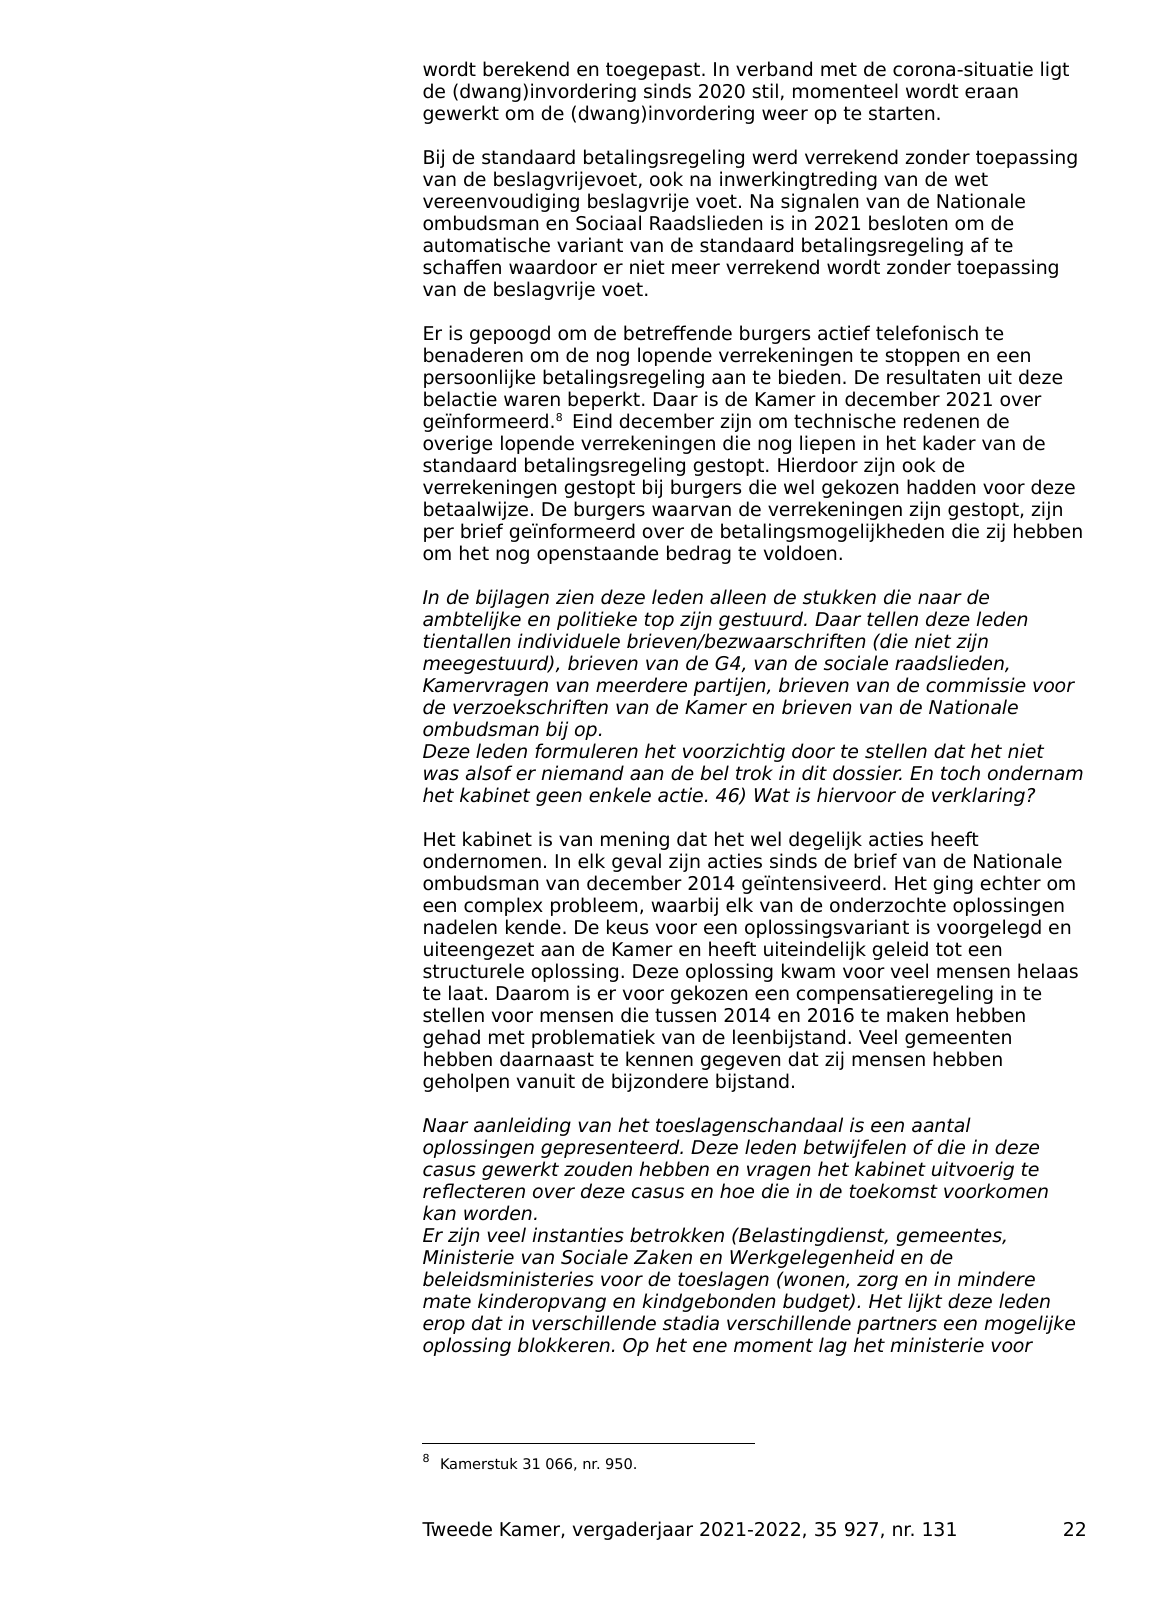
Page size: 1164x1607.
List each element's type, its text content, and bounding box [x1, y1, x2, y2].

text Deze leden formuleren het voorzichtig door te stellen dat het niet was alsof er niemand aan de bel trok in dit dossier. En toch ondernam het kabinet geen enkele actie. 46) Wat is hiervoor de verklaring? [422, 741, 1087, 807]
text Het kabinet is van mening dat het wel degelijk acties heeft ondernomen. In elk geval zijn acties sinds de brief van de Nationale ombudsman van december 2014 geïntensiveerd. Het ging echter om een complex probleem, waarbij elk van de onderzochte oplossingen nadelen kende. De keus voor een oplossingsvariant is voorgelegd en uiteengezet aan de Kamer en heeft uiteindelijk geleid tot een structurele oplossing. Deze oplossing kwam voor veel mensen helaas te laat. Daarom is er voor gekozen een compensatieregeling in te stellen voor mensen die tussen 2014 en 2016 te maken hebben gehad met problematiek van de leenbijstand. Veel gemeenten hebben daarnaast te kennen gegeven dat zij mensen hebben geholpen vanuit de bijzondere bijstand. [422, 829, 1087, 1093]
text wordt berekend en toegepast. In verband met de corona-situatie ligt de (dwang)invordering sinds 2020 stil, momenteel wordt eraan gewerkt om de (dwang)invordering weer op te starten. [422, 59, 1087, 125]
text Er is gepoogd om de betreffende burgers actief telefonisch te benaderen om de nog lopende verrekeningen te stoppen en een persoonlijke betalingsregeling aan te bieden. De resultaten uit deze belactie waren beperkt. Daar is de Kamer in december 2021 over geïnformeerd. Eind december zijn om technische redenen de overige lopende verrekeningen die nog liepen in het kader van de standaard betalingsregeling gestopt. Hierdoor zijn ook de verrekeningen gestopt bij burgers die wel gekozen hadden voor deze betaalwijze. De burgers waarvan de verrekeningen zijn gestopt, zijn per brief geïnformeerd over de betalingsmogelijkheden die zij hebben om het nog openstaande bedrag te voldoen. [422, 323, 1087, 565]
text Bij de standaard betalingsregeling werd verrekend zonder toepassing van de beslagvrijevoet, ook na inwerkingtreding van de wet vereenvoudiging beslagvrije voet. Na signalen van de Nationale ombudsman en Sociaal Raadslieden is in 2021 besloten om de automatische variant van de standaard betalingsregeling af te schaffen waardoor er niet meer verrekend wordt zonder toepassing van de beslagvrije voet. [422, 147, 1087, 301]
text In de bijlagen zien deze leden alleen de stukken die naar de ambtelijke en politieke top zijn gestuurd. Daar tellen deze leden tientallen individuele brieven/bezwaarschriften (die niet zijn meegestuurd), brieven van de G4, van de sociale raadslieden, Kamervragen van meerdere partijen, brieven van de commissie voor de verzoekschriften van de Kamer en brieven van de Nationale ombudsman bij op. [422, 587, 1087, 741]
text Naar aanleiding van het toeslagenschandaal is een aantal oplossingen gepresenteerd. Deze leden betwijfelen of die in deze casus gewerkt zouden hebben en vragen het kabinet uitvoerig te reflecteren over deze casus en hoe die in de toekomst voorkomen kan worden. [422, 1115, 1087, 1225]
text Er zijn veel instanties betrokken (Belastingdienst, gemeentes, Ministerie van Sociale Zaken en Werkgelegenheid en de beleidsministeries voor de toeslagen (wonen, zorg en in mindere mate kinderopvang en kindgebonden budget). Het lijkt deze leden erop dat in verschillende stadia verschillende partners een mogelijke oplossing blokkeren. Op het ene moment lag het ministerie voor [422, 1225, 1087, 1357]
text Kamerstuk 31 066, nr. 950. [422, 1452, 1087, 1474]
